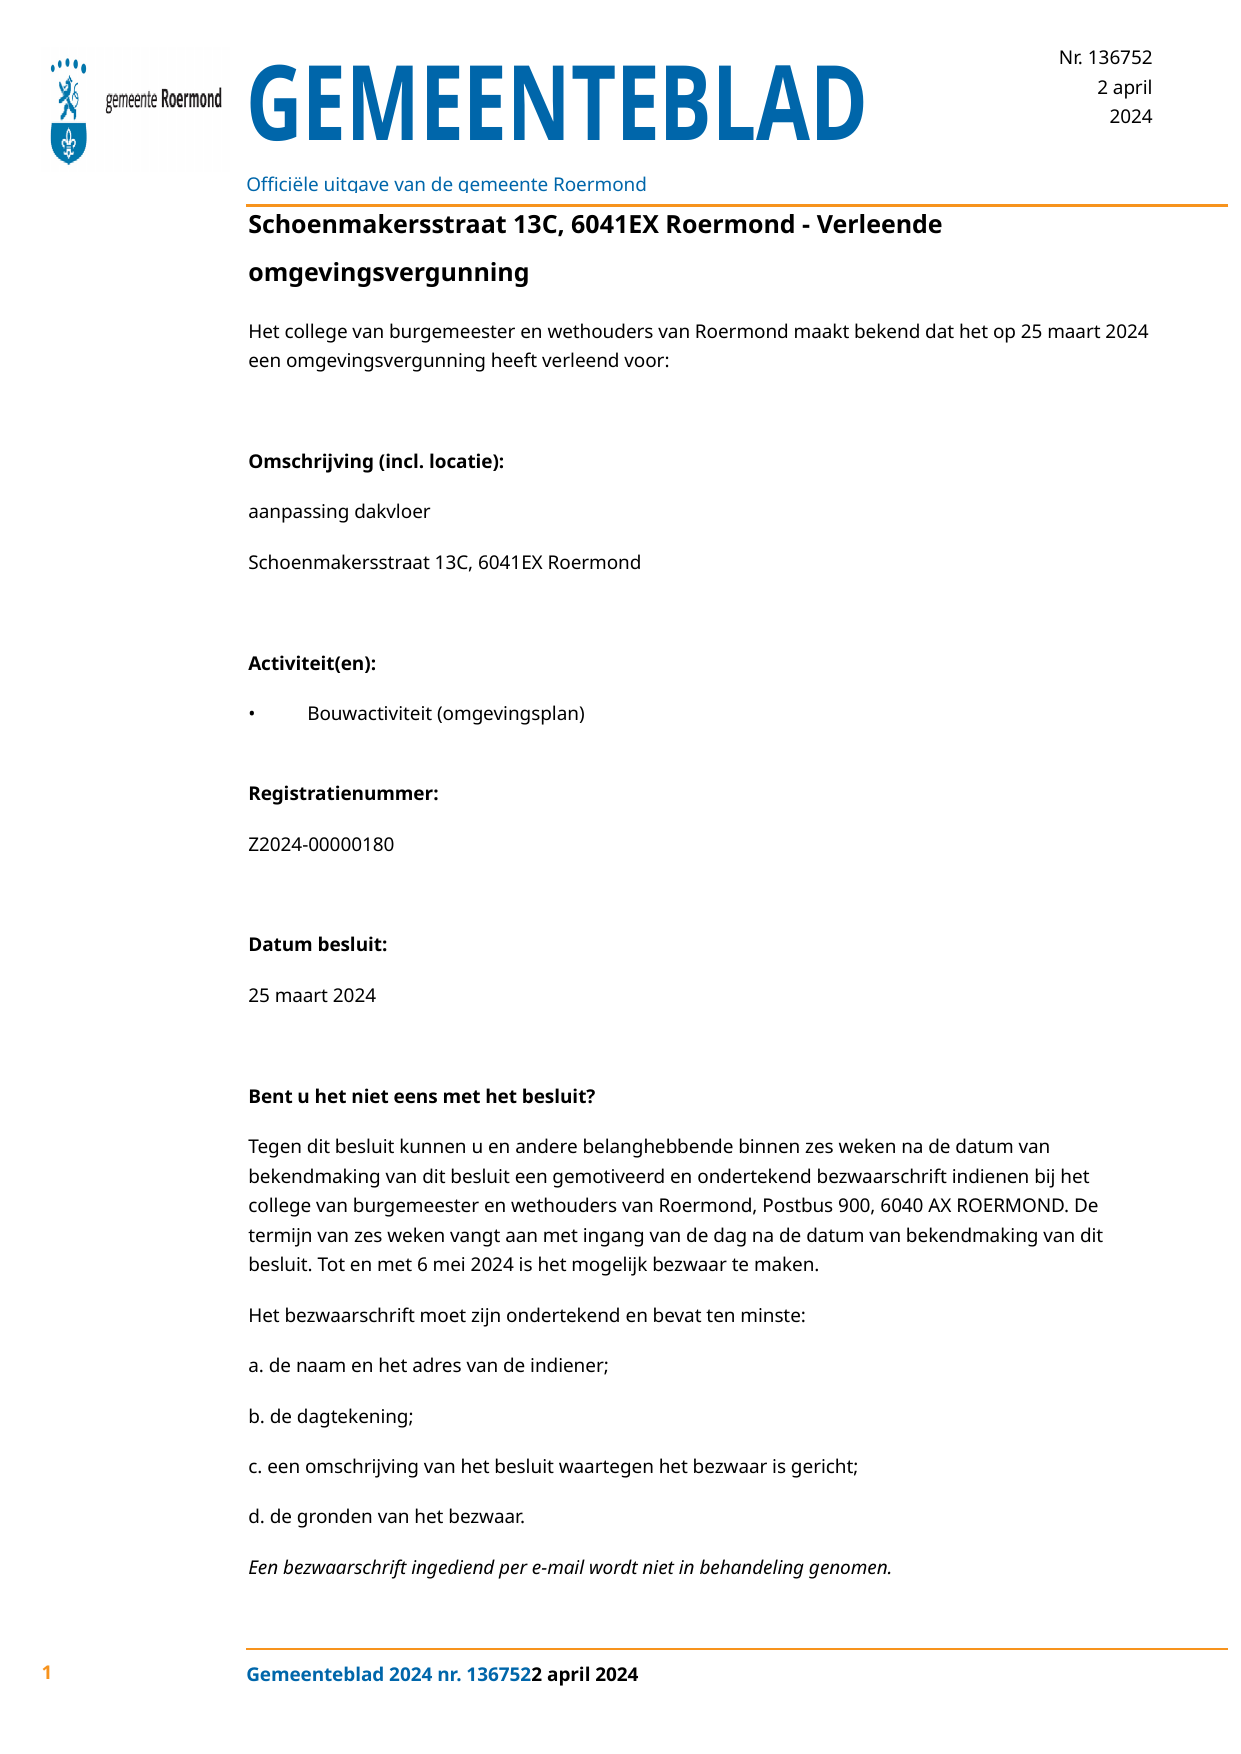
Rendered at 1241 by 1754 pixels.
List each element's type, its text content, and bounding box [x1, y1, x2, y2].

text 25 maart 2024 [248, 982, 1152, 1008]
text Tegen dit besluit kunnen u en andere belanghebbende binnen zes weken na de datum van bekendmaking van dit besluit een gemotiveerd en ondertekend bezwaarschrift indienen bij het college van burgemeester en wethouders van Roermond, Postbus 900, 6040 AX ROERMOND. De termijn van zes weken vangt aan met ingang van de dag na de datum van bekendmaking van dit besluit. Tot en met 6 mei 2024 is het mogelijk bezwaar te maken. [248, 1133, 1152, 1277]
text Datum besluit: [248, 932, 1152, 957]
text a. de naam en het adres van de indiener; [248, 1352, 1152, 1378]
text c. een omschrijving van het besluit waartegen het bezwaar is gericht; [248, 1453, 1152, 1479]
text b. de dagtekening; [248, 1403, 1152, 1429]
text Omschrijving (incl. locatie): [248, 448, 1152, 474]
text Bent u het niet eens met het besluit? [248, 1083, 1152, 1109]
text Een bezwaarschrift ingediend per e-mail wordt niet in behandeling genomen. [248, 1554, 1152, 1580]
text aanpassing dakvloer [248, 499, 1152, 524]
picture [41, 47, 231, 172]
list Bouwactiviteit (omgevingsplan) [248, 700, 1152, 726]
text Activiteit(en): [248, 650, 1152, 676]
text Schoenmakersstraat 13C, 6041EX Roermond [248, 549, 1152, 575]
text Schoenmakersstraat 13C, 6041EX Roermond - Verleende omgevingsvergunning [248, 207, 1152, 288]
text Het college van burgemeester en wethouders van Roermond maakt bekend dat het op 25 maart 2024 een omgevingsvergunning heeft verleend voor: [248, 318, 1152, 373]
text d. de gronden van het bezwaar. [248, 1504, 1152, 1529]
text Registratienummer: [248, 780, 1152, 806]
text Het bezwaarschrift moet zijn ondertekend en bevat ten minste: [248, 1302, 1152, 1328]
text Z2024-00000180 [248, 831, 1152, 857]
